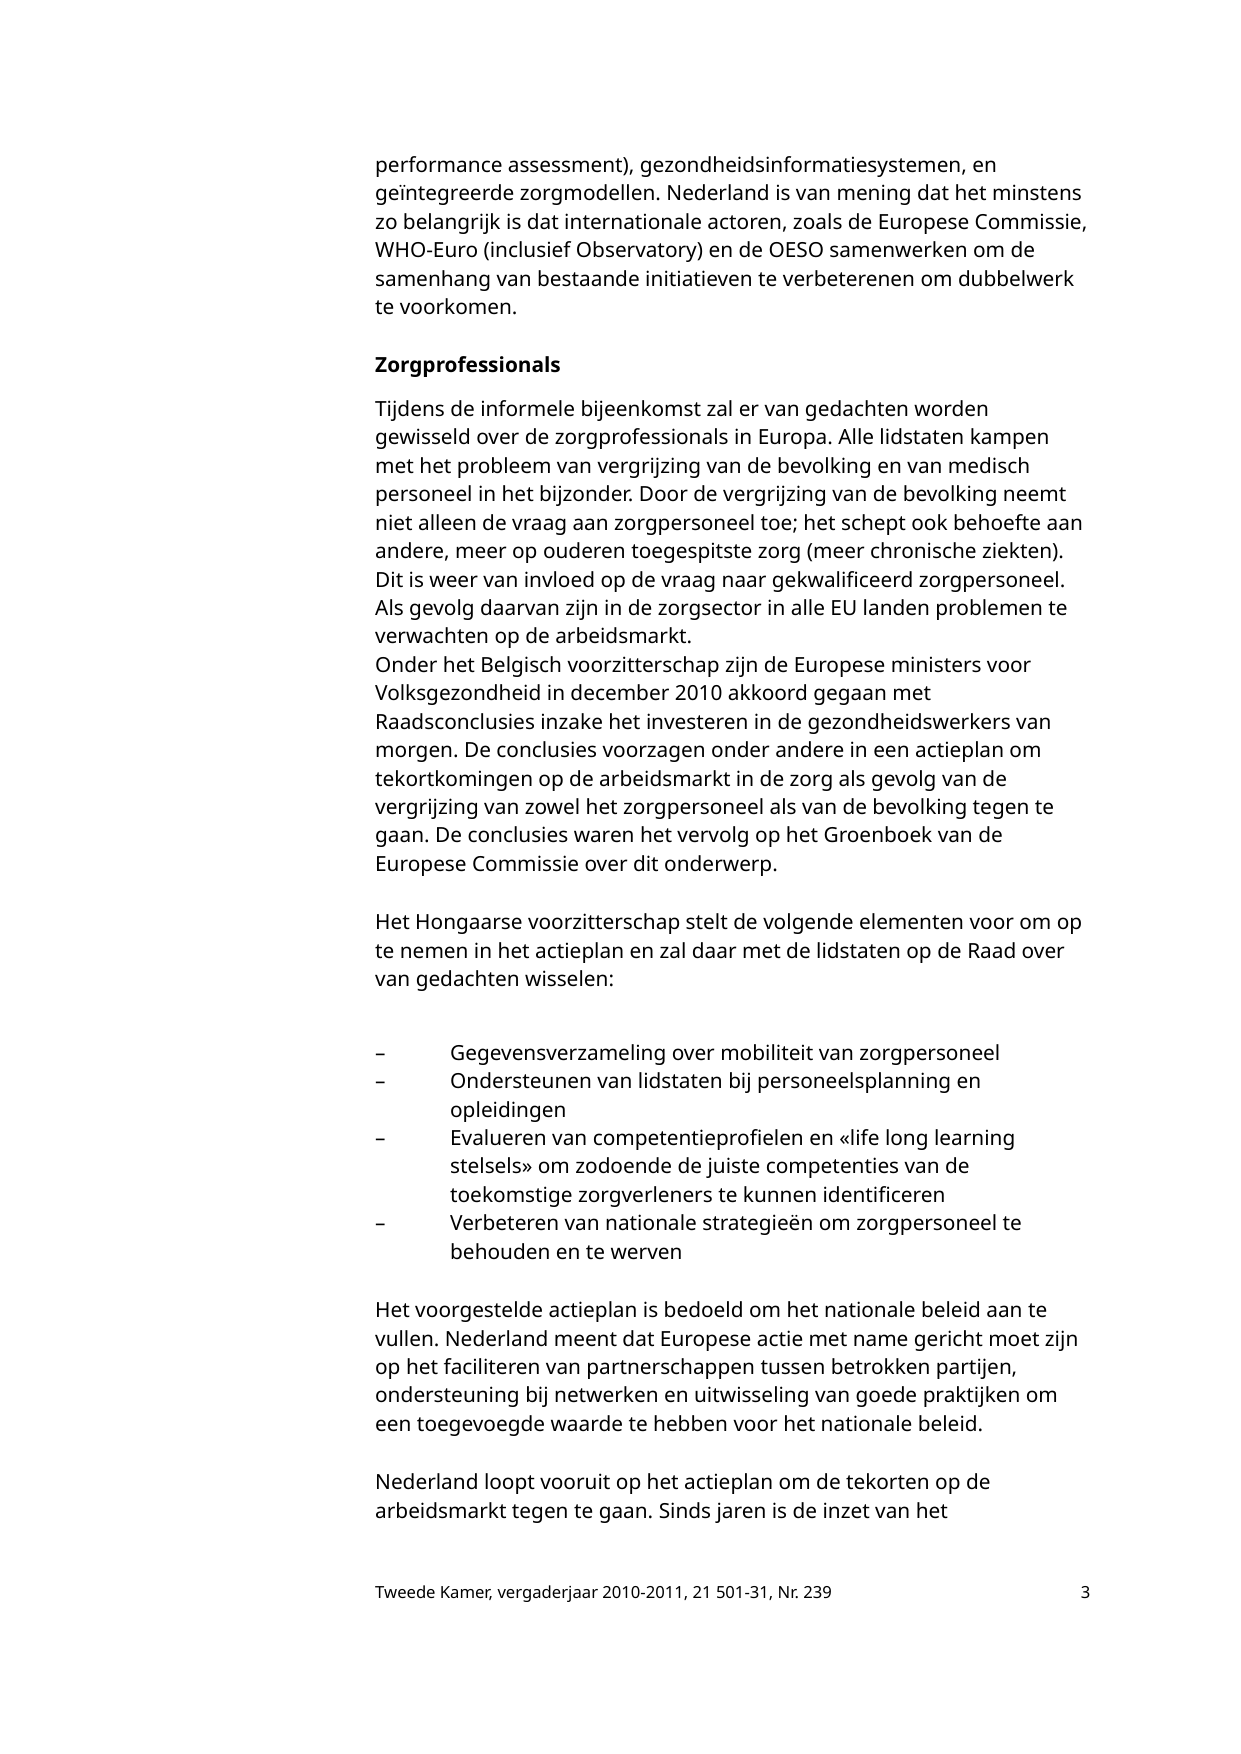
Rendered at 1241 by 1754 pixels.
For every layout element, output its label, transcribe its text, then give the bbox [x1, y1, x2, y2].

list Ondersteunen van lidstaten bij personeelsplanning en opleidingen [375, 1066, 1090, 1123]
text Het voorgestelde actieplan is bedoeld om het nationale beleid aan te vullen. Nederland meent dat Europese actie met name gericht moet zijn op het faciliteren van partnerschappen tussen betrokken partijen, ondersteuning bij netwerken en uitwisseling van goede praktijken om een toegevoegde waarde te hebben voor het nationale beleid. [375, 1295, 1090, 1437]
list Gegevensverzameling over mobiliteit van zorgpersoneel [375, 1038, 1090, 1066]
list Evalueren van competentieprofielen en «life long learning stelsels» om zodoende de juiste competenties van de toekomstige zorgverleners te kunnen identificeren [375, 1123, 1090, 1208]
text Onder het Belgisch voorzitterschap zijn de Europese ministers voor Volksgezondheid in december 2010 akkoord gegaan met Raadsconclusies inzake het investeren in de gezondheidswerkers van morgen. De conclusies voorzagen onder andere in een actieplan om tekortkomingen op de arbeidsmarkt in de zorg als gevolg van de vergrijzing van zowel het zorgpersoneel als van de bevolking tegen te gaan. De conclusies waren het vervolg op het Groenboek van de Europese Commissie over dit onderwerp. [375, 650, 1090, 877]
text Nederland loopt vooruit op het actieplan om de tekorten op de arbeidsmarkt tegen te gaan. Sinds jaren is de inzet van het [375, 1467, 1090, 1524]
text Zorgprofessionals [375, 351, 1090, 379]
text Het Hongaarse voorzitterschap stelt de volgende elementen voor om op te nemen in het actieplan en zal daar met de lidstaten op de Raad over van gedachten wisselen: [375, 907, 1090, 993]
text performance assessment), gezondheidsinformatiesystemen, en geïntegreerde zorgmodellen. Nederland is van mening dat het minstens zo belangrijk is dat internationale actoren, zoals de Europese Commissie, WHO-Euro (inclusief Observatory) en de OESO samenwerken om de samenhang van bestaande initiatieven te verbeterenen om dubbelwerk te voorkomen. [375, 150, 1090, 321]
text Tijdens de informele bijeenkomst zal er van gedachten worden gewisseld over de zorgprofessionals in Europa. Alle lidstaten kampen met het probleem van vergrijzing van de bevolking en van medisch personeel in het bijzonder. Door de vergrijzing van de bevolking neemt niet alleen de vraag aan zorgpersoneel toe; het schept ook behoefte aan andere, meer op ouderen toegespitste zorg (meer chronische ziekten). Dit is weer van invloed op de vraag naar gekwalificeerd zorgpersoneel. Als gevolg daarvan zijn in de zorgsector in alle EU landen problemen te verwachten op de arbeidsmarkt. [375, 394, 1090, 650]
list Verbeteren van nationale strategieën om zorgpersoneel te behouden en te werven [375, 1208, 1090, 1265]
